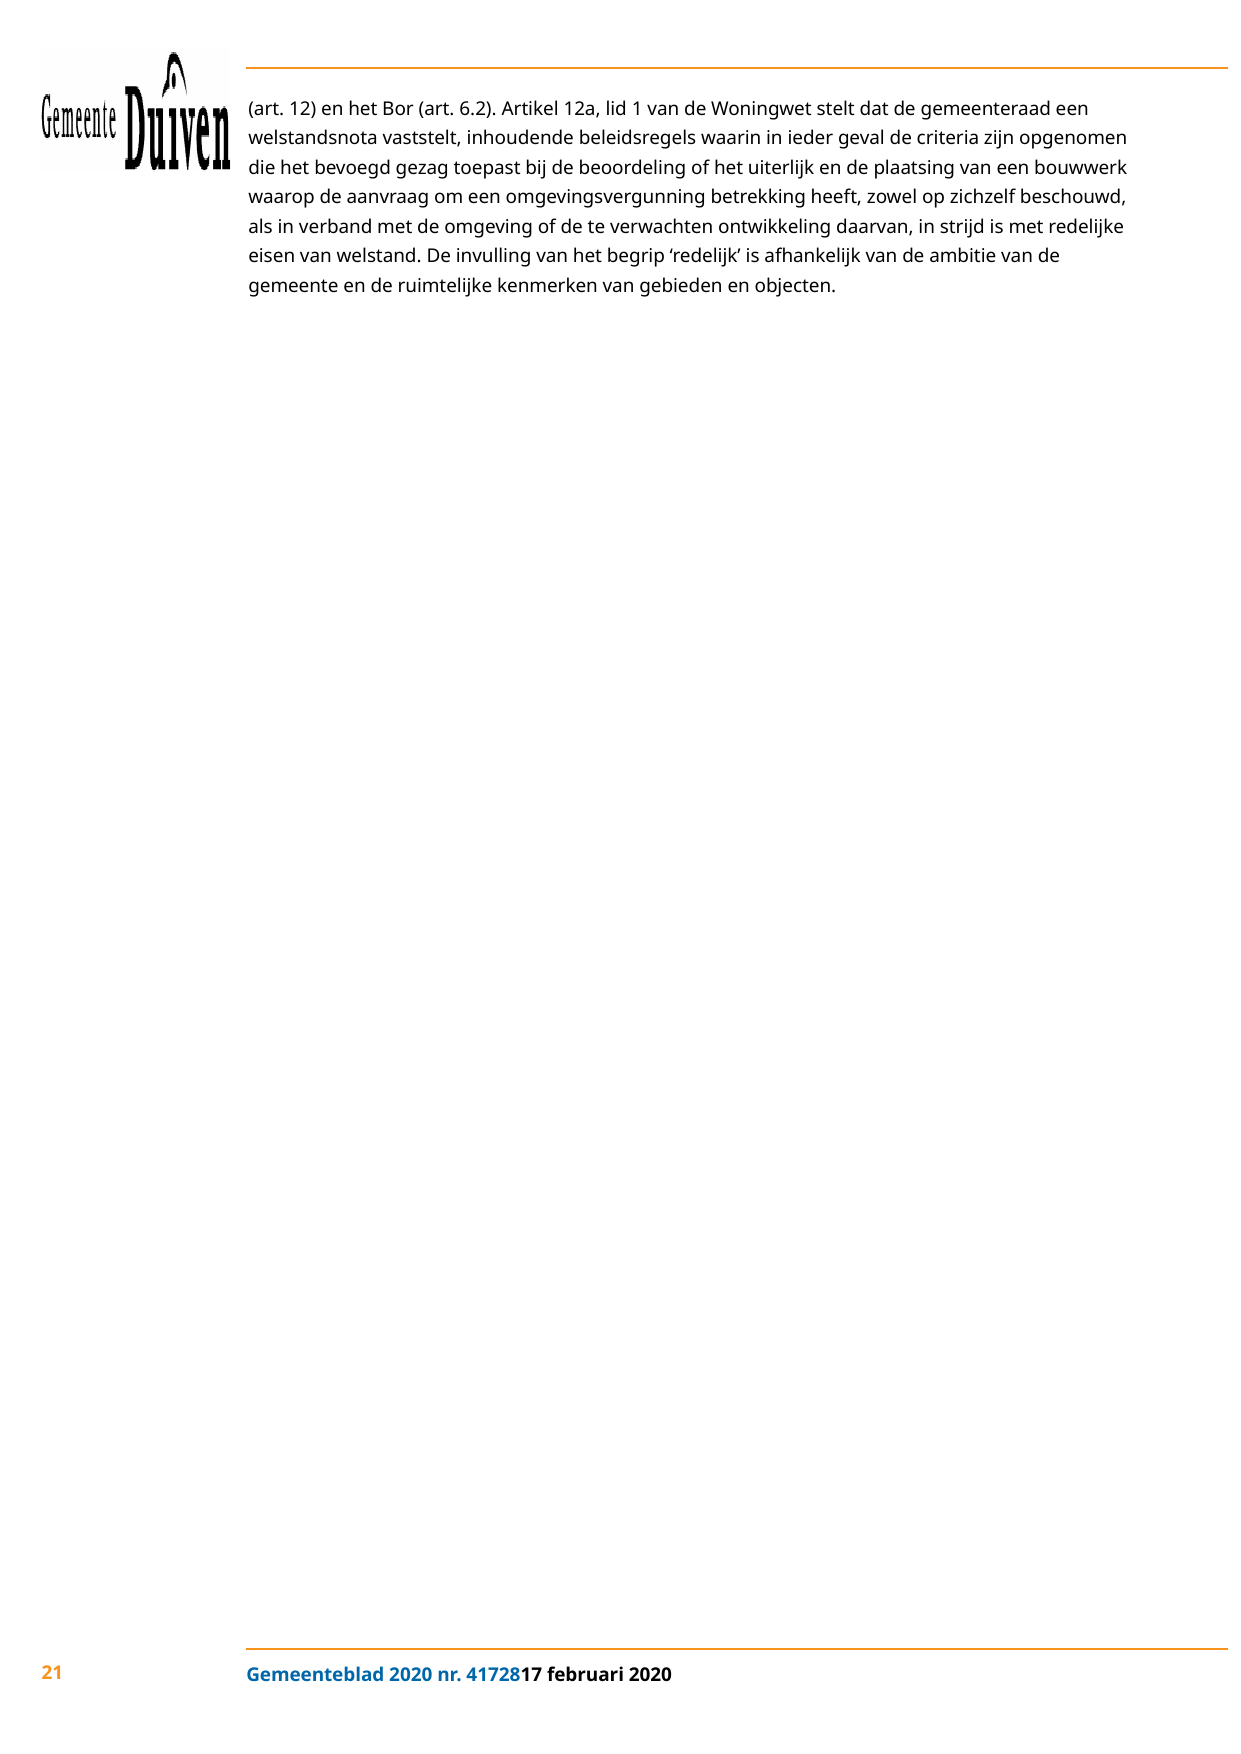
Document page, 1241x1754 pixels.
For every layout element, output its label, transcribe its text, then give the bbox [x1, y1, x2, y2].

text (art. 12) en het Bor (art. 6.2). Artikel 12a, lid 1 van de Woningwet stelt dat de gemeenteraad een welstandsnota vaststelt, inhoudende beleidsregels waarin in ieder geval de criteria zijn opgenomen die het bevoegd gezag toepast bij de beoordeling of het uiterlijk en de plaatsing van een bouwwerk waarop de aanvraag om een omgevingsvergunning betrekking heeft, zowel op zichzelf beschouwd, als in verband met de omgeving of de te verwachten ontwikkeling daarvan, in strijd is met redelijke eisen van welstand. De invulling van het begrip ‘redelijk’ is afhankelijk van de ambitie van de gemeente en de ruimtelijke kenmerken van gebieden en objecten. [248, 95, 1152, 298]
picture [41, 47, 231, 172]
